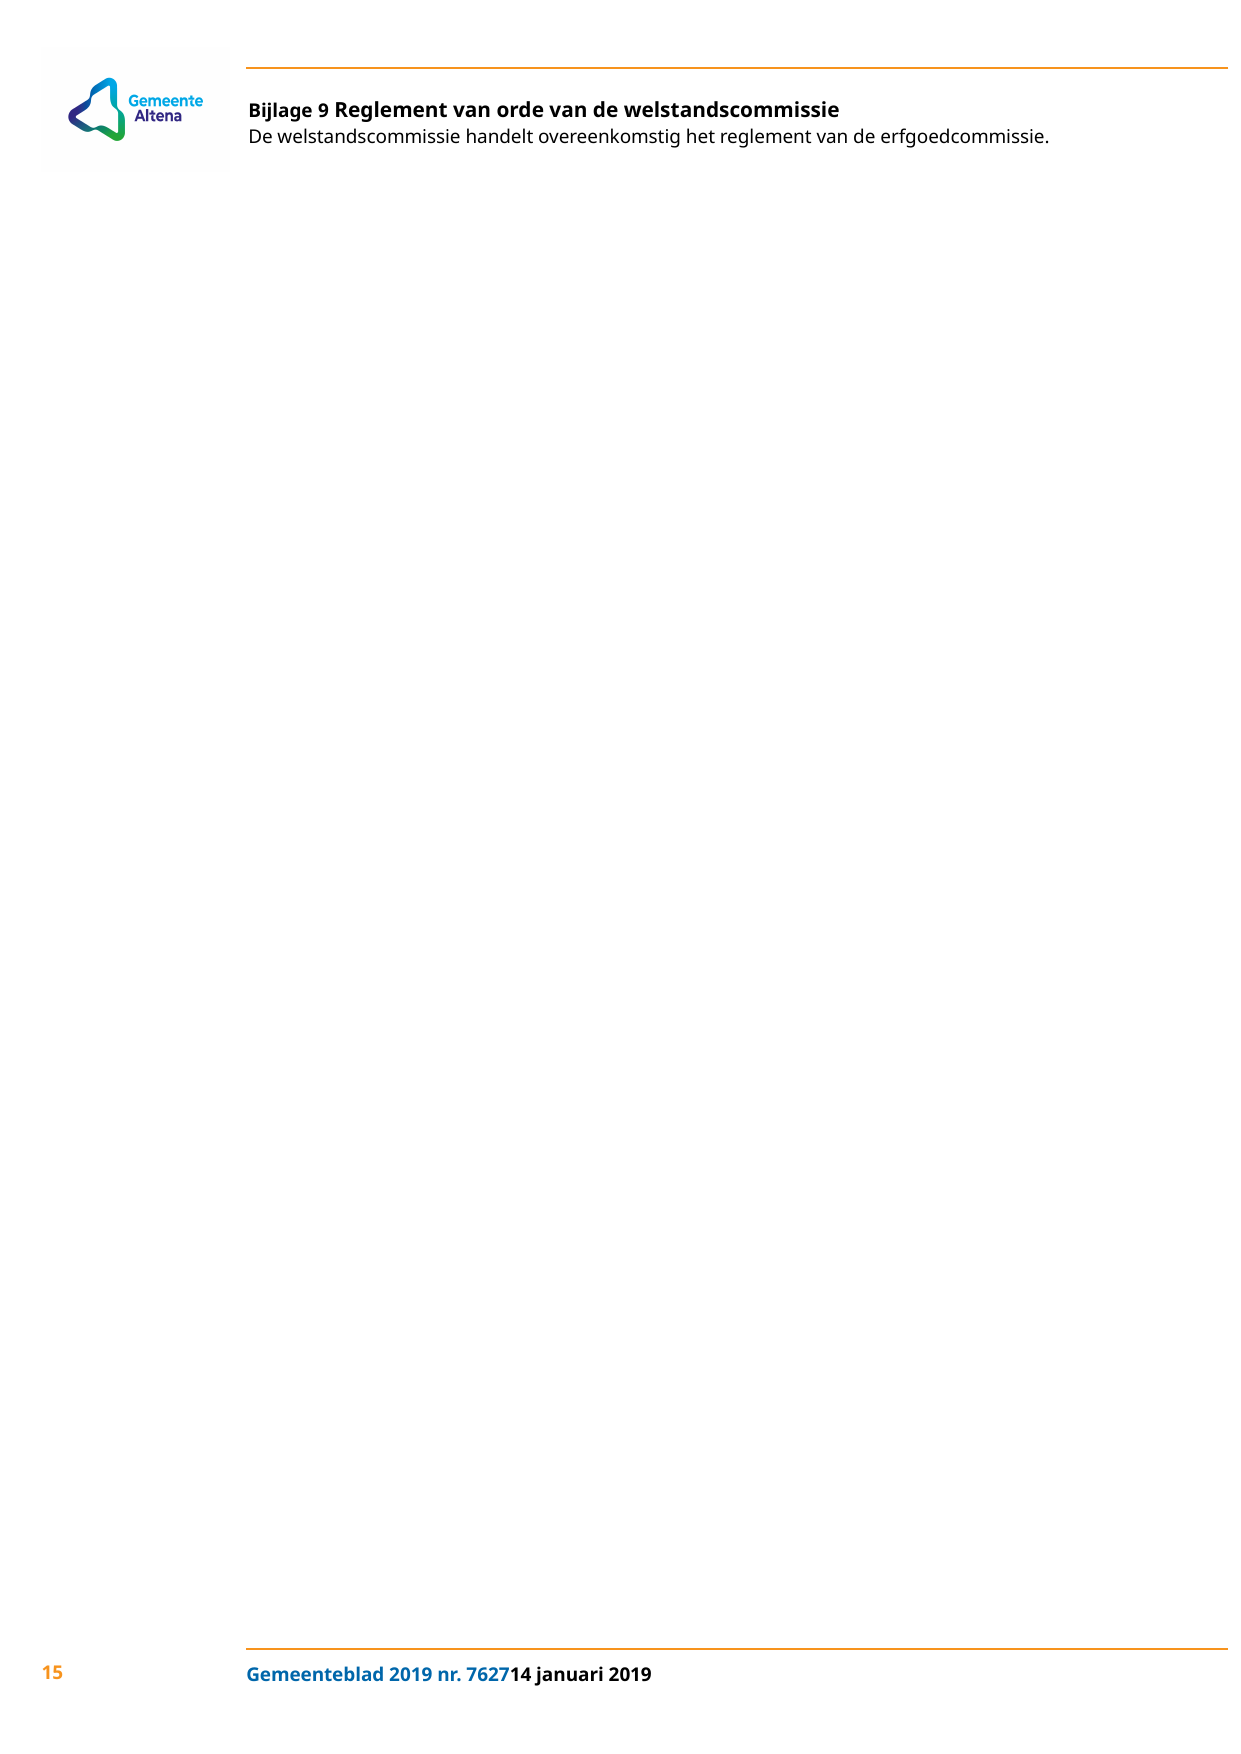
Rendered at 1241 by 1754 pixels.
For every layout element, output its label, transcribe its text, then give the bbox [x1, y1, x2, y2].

picture [41, 47, 231, 172]
text De welstandscommissie handelt overeenkomstig het reglement van de erfgoedcommissie. [248, 123, 1152, 149]
text Bijlage 9 Reglement van orde van de welstandscommissie [248, 95, 1152, 123]
